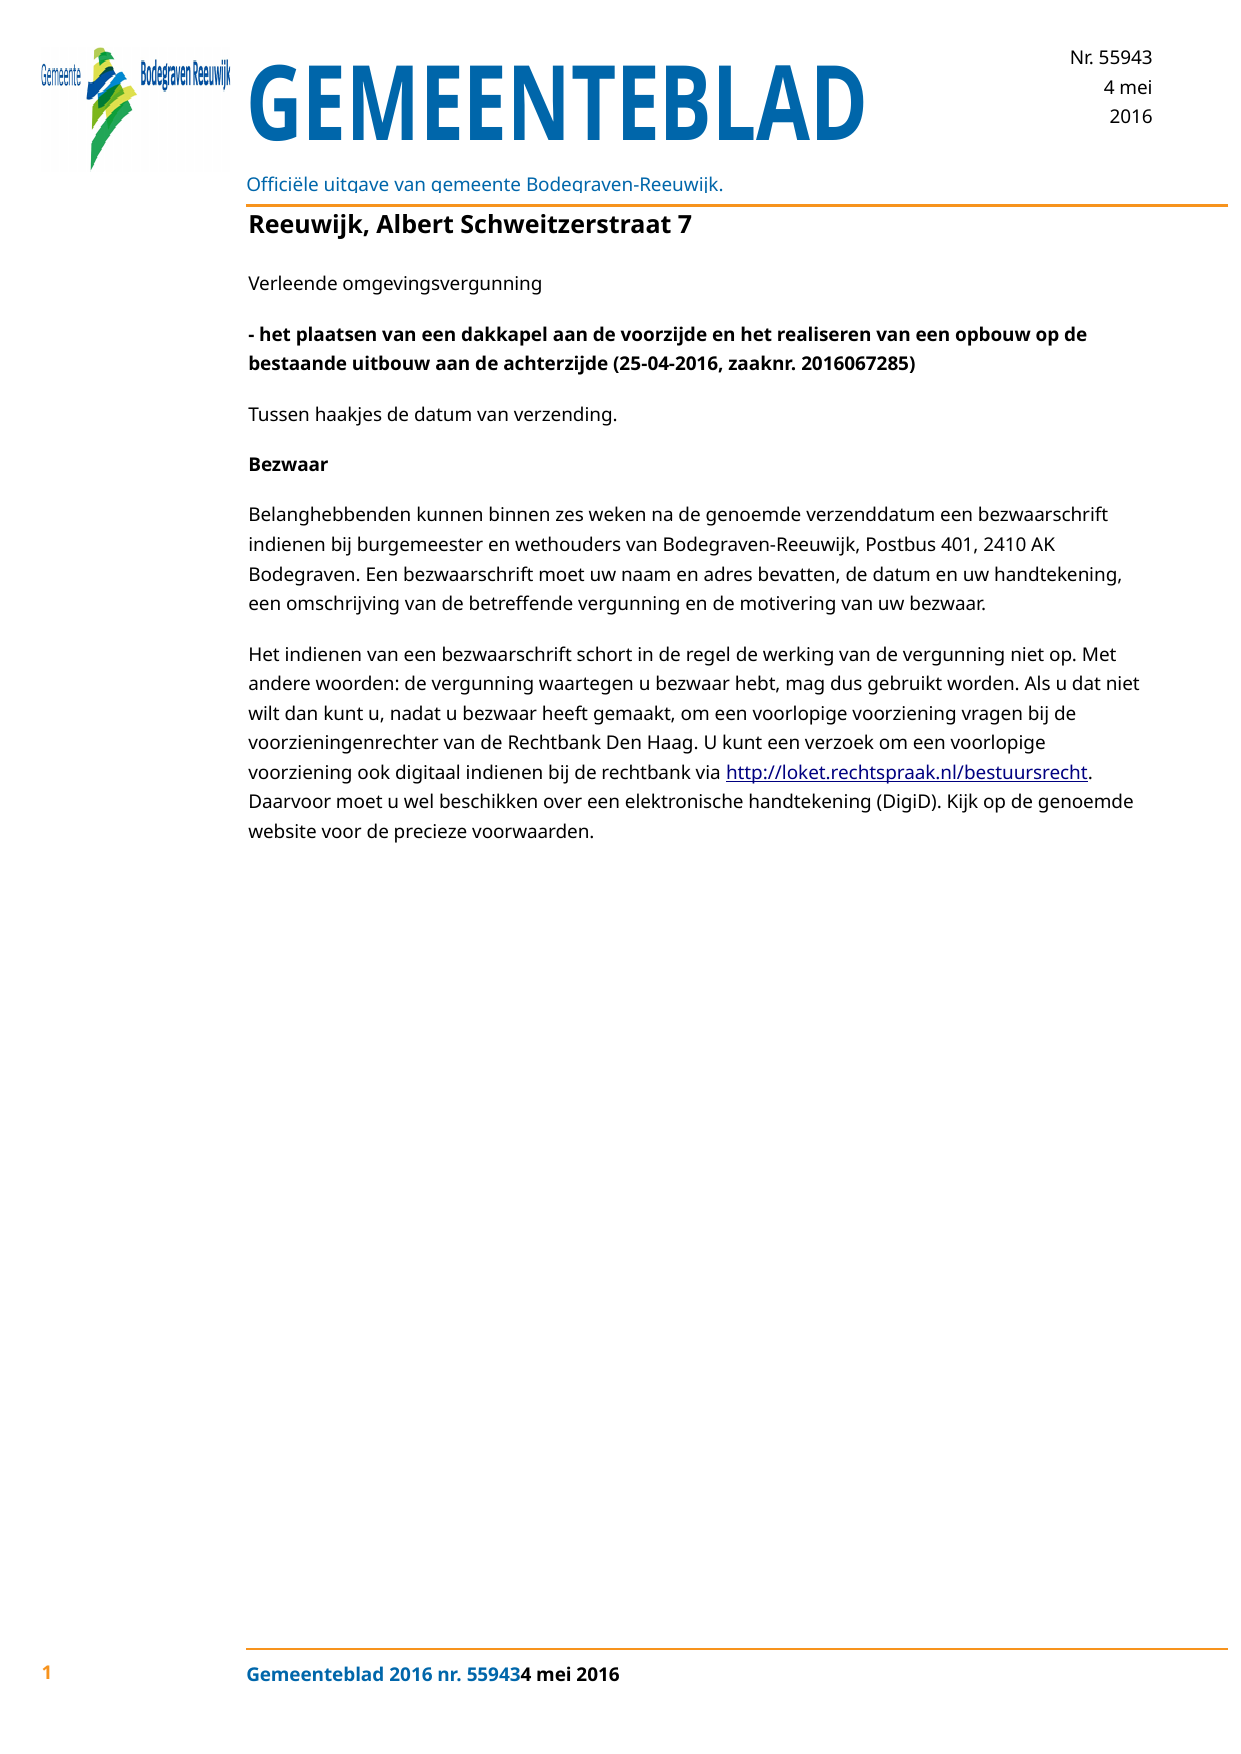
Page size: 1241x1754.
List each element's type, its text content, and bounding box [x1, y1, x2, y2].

picture [41, 47, 231, 172]
text Het indienen van een bezwaarschrift schort in de regel de werking van de vergunning niet op. Met andere woorden: de vergunning waartegen u bezwaar hebt, mag dus gebruikt worden. Als u dat niet wilt dan kunt u, nadat u bezwaar heeft gemaakt, om een voorlopige voorziening vragen bij de voorzieningenrechter van de Rechtbank Den Haag. U kunt een verzoek om een voorlopige voorziening ook digitaal indienen bij de rechtbank via http://loket.rechtspraak.nl/bestuursrecht. Daarvoor moet u wel beschikken over een elektronische handtekening (DigiD). Kijk op de genoemde website voor de precieze voorwaarden. [248, 641, 1152, 844]
text - het plaatsen van een dakkapel aan de voorzijde en het realiseren van een opbouw op de bestaande uitbouw aan de achterzijde (25‑04‑2016, zaaknr. 2016067285) [248, 321, 1152, 376]
text Tussen haakjes de datum van verzending. [248, 401, 1152, 426]
text Bezwaar [248, 451, 1152, 477]
text Verleende omgevingsvergunning [248, 270, 1152, 296]
text Belanghebbenden kunnen binnen zes weken na de genoemde verzenddatum een bezwaarschrift indienen bij burgemeester en wethouders van Bodegraven-Reeuwijk, Postbus 401, 2410 AK Bodegraven. Een bezwaarschrift moet uw naam en adres bevatten, de datum en uw handtekening, een omschrijving van de betreffende vergunning en de motivering van uw bezwaar. [248, 502, 1152, 616]
text Reeuwijk, Albert Schweitzerstraat 7 [248, 207, 1152, 241]
